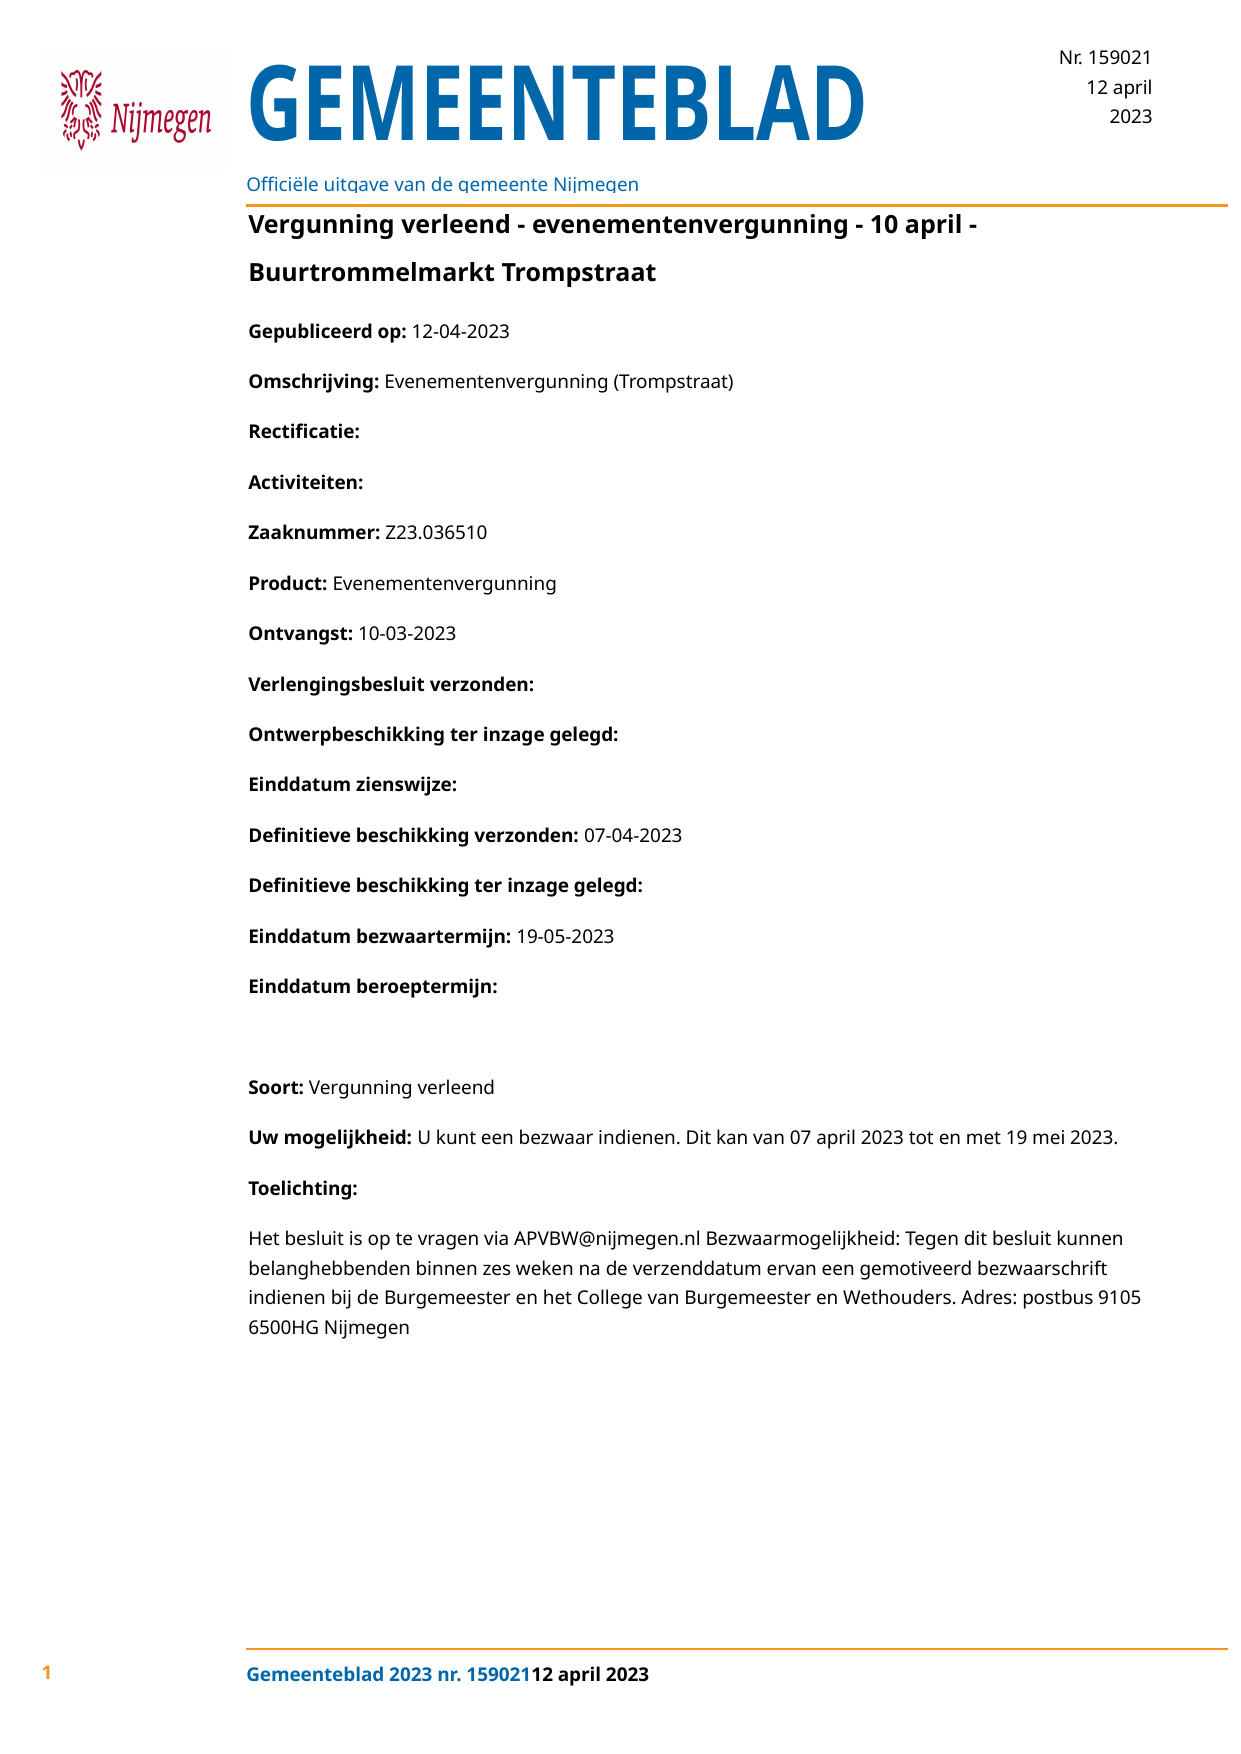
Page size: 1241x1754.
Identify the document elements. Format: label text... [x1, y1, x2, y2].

text Vergunning verleend - evenementenvergunning - 10 april - Buurtrommelmarkt Trompstraat [248, 207, 1152, 288]
text Uw mogelijkheid: U kunt een bezwaar indienen. Dit kan van 07 april 2023 tot en met 19 mei 2023. [248, 1124, 1152, 1150]
text Einddatum beroeptermijn: [248, 973, 1152, 999]
text Verlengingsbesluit verzonden: [248, 671, 1152, 697]
text Zaaknummer: Z23.036510 [248, 519, 1152, 545]
text Ontwerpbeschikking ter inzage gelegd: [248, 721, 1152, 747]
text Omschrijving: Evenementenvergunning (Trompstraat) [248, 368, 1152, 394]
text Definitieve beschikking ter inzage gelegd: [248, 872, 1152, 898]
text Einddatum zienswijze: [248, 772, 1152, 797]
text Activiteiten: [248, 469, 1152, 495]
picture [41, 47, 231, 172]
text Ontvangst: 10-03-2023 [248, 620, 1152, 646]
text Product: Evenementenvergunning [248, 570, 1152, 596]
text Soort: Vergunning verleend [248, 1074, 1152, 1100]
text Definitieve beschikking verzonden: 07-04-2023 [248, 822, 1152, 848]
text Toelichting: [248, 1175, 1152, 1201]
text Het besluit is op te vragen via APVBW@nijmegen.nl Bezwaarmogelijkheid: Tegen dit besluit kunnen belanghebbenden binnen zes weken na de verzenddatum ervan een gemotiveerd bezwaarschrift indienen bij de Burgemeester en het College van Burgemeester en Wethouders. Adres: postbus 9105 6500HG Nijmegen [248, 1225, 1152, 1340]
text Einddatum bezwaartermijn: 19-05-2023 [248, 923, 1152, 949]
text Gepubliceerd op: 12-04-2023 [248, 318, 1152, 344]
text Rectificatie: [248, 419, 1152, 444]
